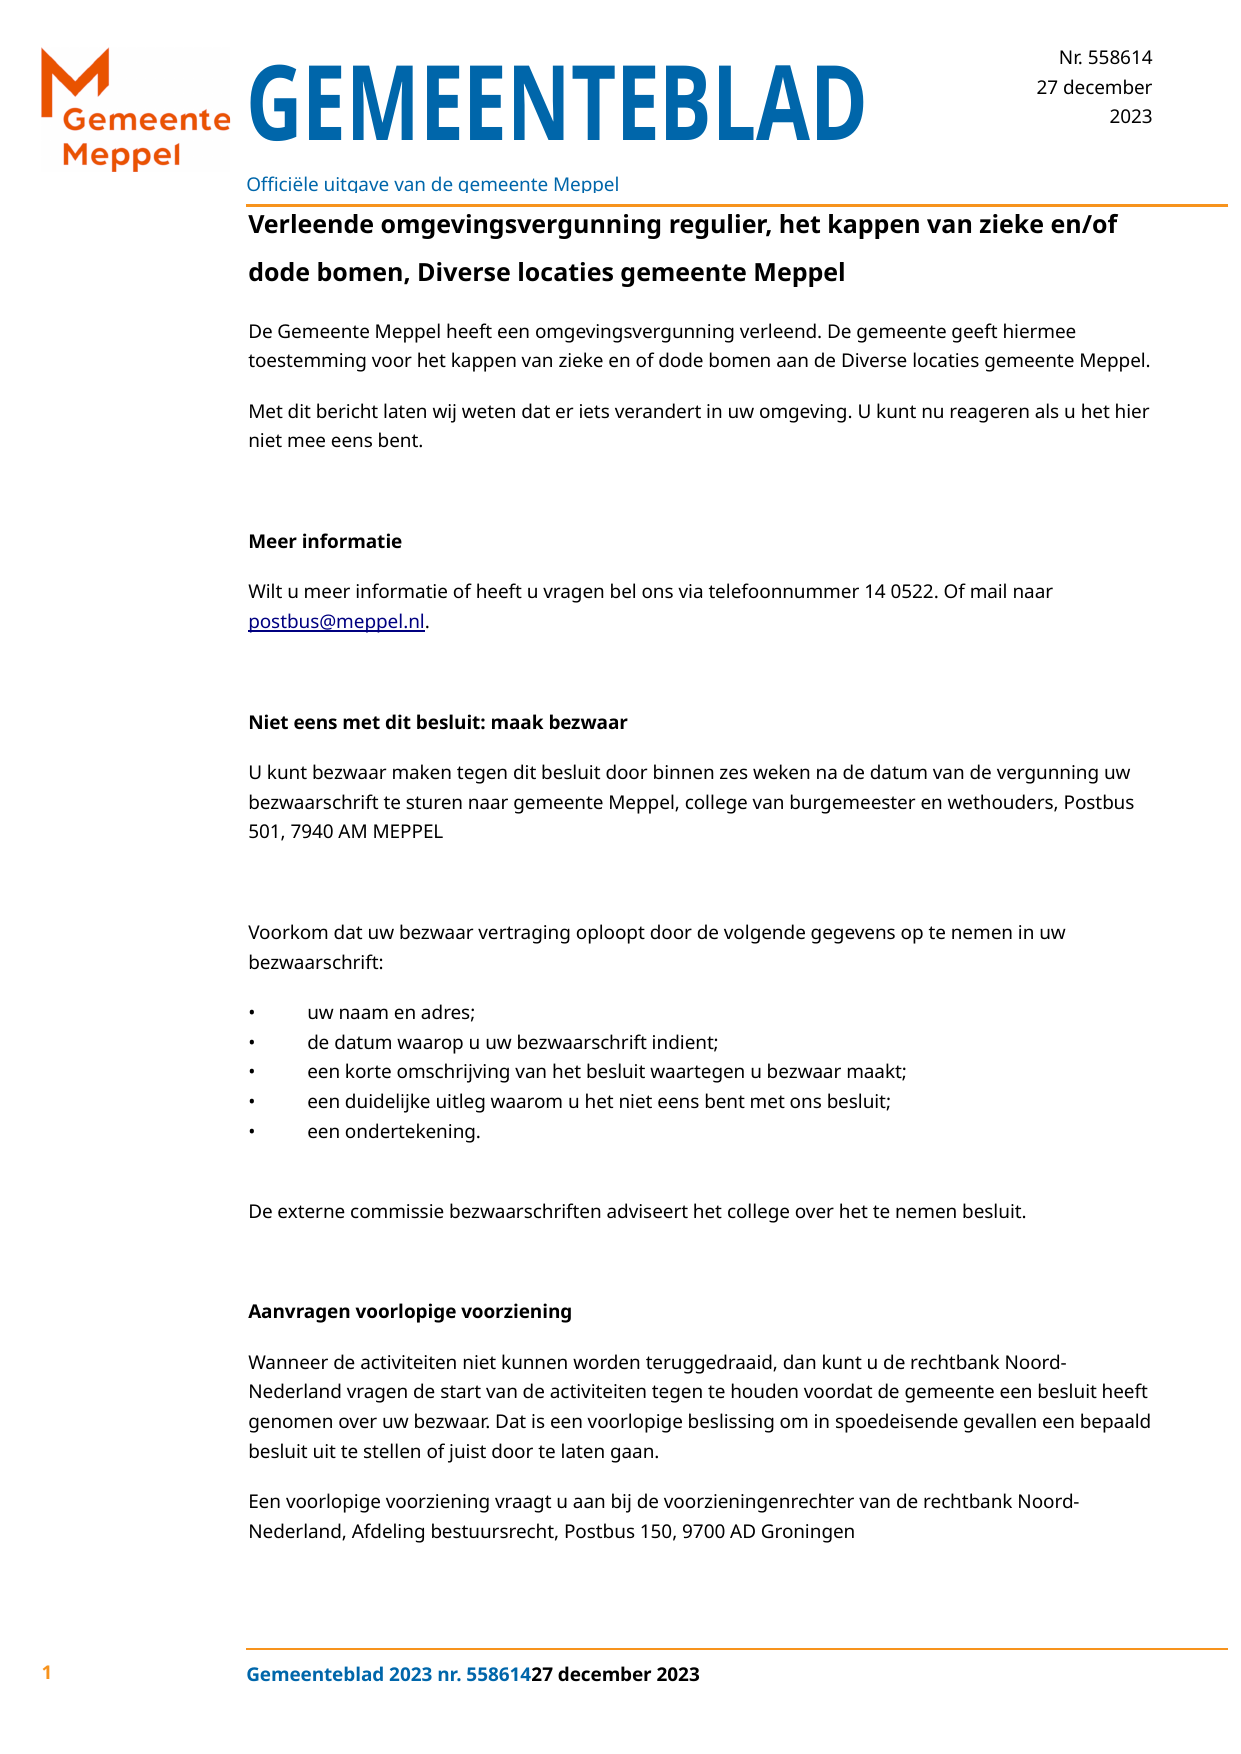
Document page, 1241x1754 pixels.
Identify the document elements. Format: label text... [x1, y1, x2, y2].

text Verleende omgevingsvergunning regulier, het kappen van zieke en/of dode bomen, Diverse locaties gemeente Meppel [248, 207, 1152, 288]
text Een voorlopige voorziening vraagt u aan bij de voorzieningenrechter van de rechtbank Noord-Nederland, Afdeling bestuursrecht, Postbus 150, 9700 AD Groningen [248, 1488, 1152, 1544]
text Meer informatie [248, 528, 1152, 554]
text De externe commissie bezwaarschriften adviseert het college over het te nemen besluit. [248, 1198, 1152, 1224]
text Voorkom dat uw bezwaar vertraging oploopt door de volgende gegevens op te nemen in uw bezwaarschrift: [248, 919, 1152, 975]
list een korte omschrijving van het besluit waartegen u bezwaar maakt; [248, 1059, 1152, 1084]
text Wilt u meer informatie of heeft u vragen bel ons via telefoonnummer 14 0522. Of mail naar postbus@meppel.nl. [248, 579, 1152, 634]
text U kunt bezwaar maken tegen dit besluit door binnen zes weken na de datum van de vergunning uw bezwaarschrift te sturen naar gemeente Meppel, college van burgemeester en wethouders, Postbus 501, 7940 AM MEPPEL [248, 759, 1152, 844]
text Met dit bericht laten wij weten dat er iets verandert in uw omgeving. U kunt nu reageren als u het hier niet mee eens bent. [248, 398, 1152, 453]
text De Gemeente Meppel heeft een omgevingsvergunning verleend. De gemeente geeft hiermee toestemming voor het kappen van zieke en of dode bomen aan de Diverse locaties gemeente Meppel. [248, 318, 1152, 373]
text Wanneer de activiteiten niet kunnen worden teruggedraaid, dan kunt u de rechtbank Noord-Nederland vragen de start van de activiteiten tegen te houden voordat de gemeente een besluit heeft genomen over uw bezwaar. Dat is een voorlopige beslissing om in spoedeisende gevallen een bepaald besluit uit te stellen of juist door te laten gaan. [248, 1349, 1152, 1464]
list een duidelijke uitleg waarom u het niet eens bent met ons besluit; [248, 1088, 1152, 1114]
text Aanvragen voorlopige voorziening [248, 1299, 1152, 1324]
list uw naam en adres; [248, 999, 1152, 1025]
picture [41, 47, 231, 172]
list de datum waarop u uw bezwaarschrift indient; [248, 1029, 1152, 1055]
list een ondertekening. [248, 1118, 1152, 1144]
text Niet eens met dit besluit: maak bezwaar [248, 709, 1152, 735]
